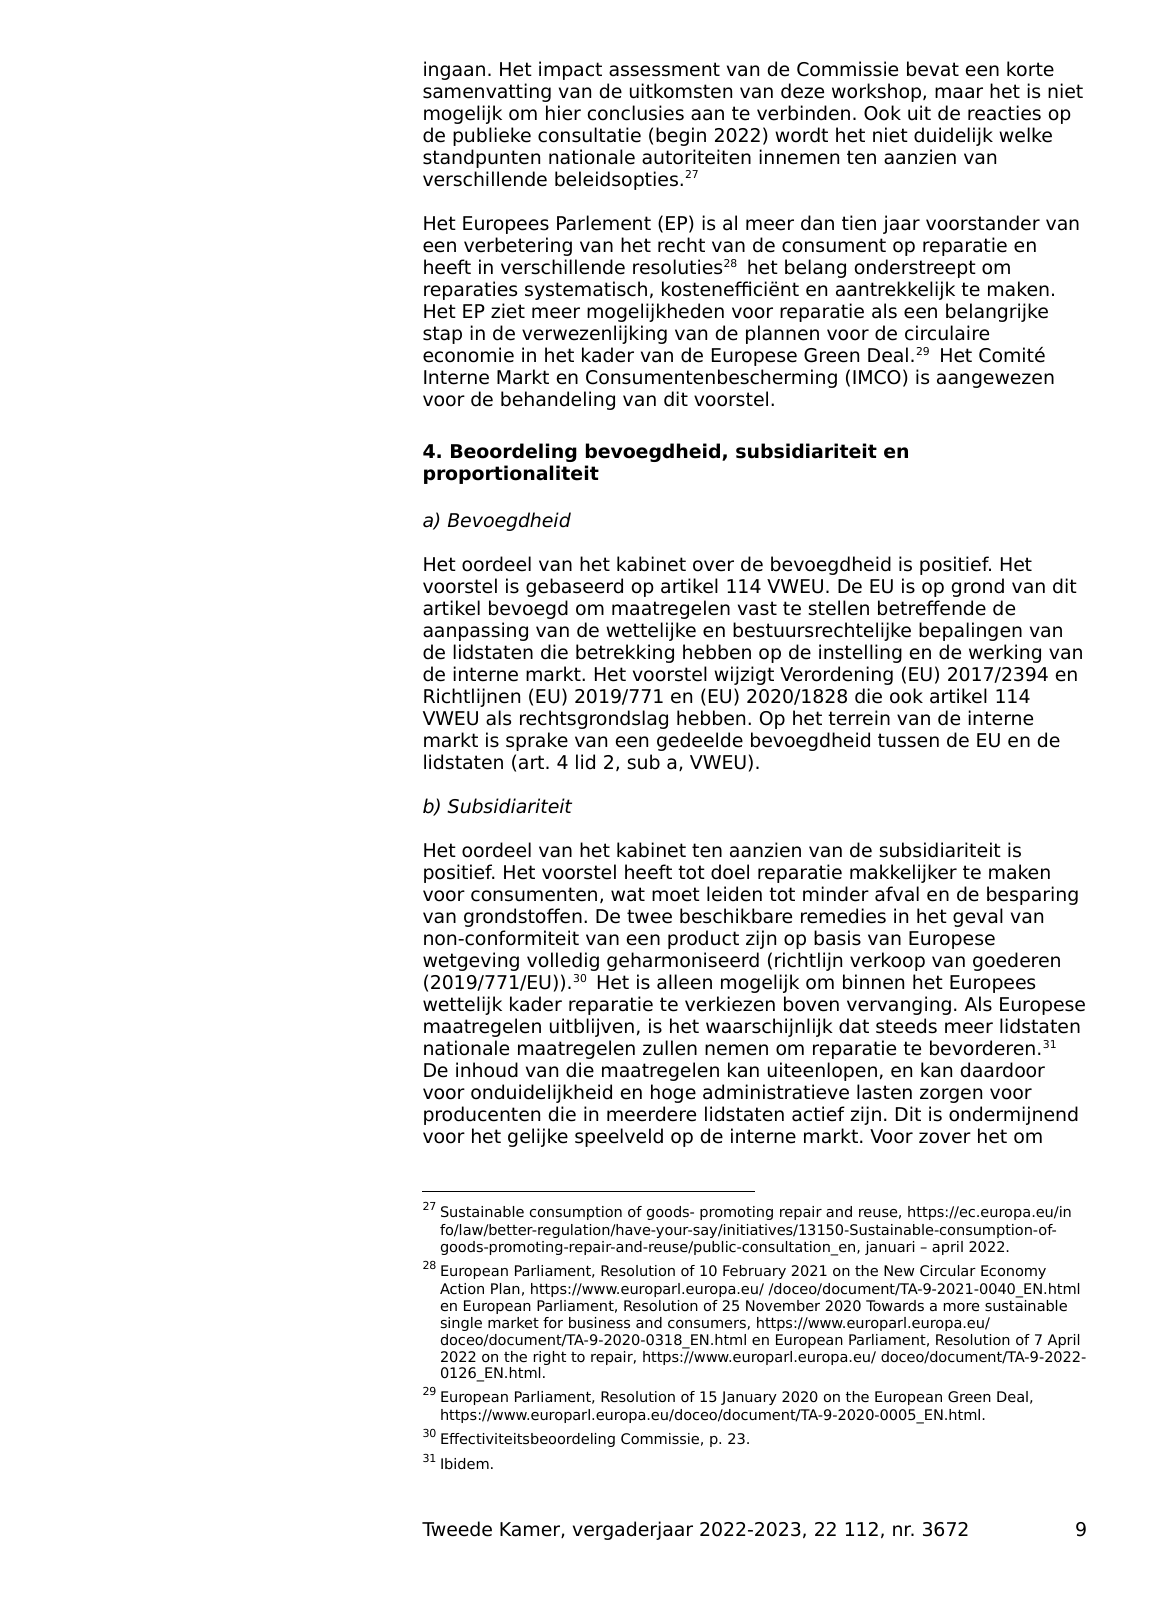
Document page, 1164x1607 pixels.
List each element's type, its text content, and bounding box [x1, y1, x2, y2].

text Het oordeel van het kabinet ten aanzien van de subsidiariteit is positief. Het voorstel heeft tot doel reparatie makkelijker te maken voor consumenten, wat moet leiden tot minder afval en de besparing van grondstoffen. De twee beschikbare remedies in het geval van non-conformiteit van een product zijn op basis van Europese wetgeving volledig geharmoniseerd (richtlijn verkoop van goederen (2019/771/EU)). Het is alleen mogelijk om binnen het Europees wettelijk kader reparatie te verkiezen boven vervanging. Als Europese maatregelen uitblijven, is het waarschijnlijk dat steeds meer lidstaten nationale maatregelen zullen nemen om reparatie te bevorderen. De inhoud van die maatregelen kan uiteenlopen, en kan daardoor voor onduidelijkheid en hoge administratieve lasten zorgen voor producenten die in meerdere lidstaten actief zijn. Dit is ondermijnend voor het gelijke speelveld op de interne markt. Voor zover het om [422, 840, 1087, 1148]
subtitle b) Subsidiariteit [422, 796, 1087, 818]
text Ibidem. [422, 1452, 1087, 1474]
text ingaan. Het impact assessment van de Commissie bevat een korte samenvatting van de uitkomsten van deze workshop, maar het is niet mogelijk om hier conclusies aan te verbinden. Ook uit de reacties op de publieke consultatie (begin 2022) wordt het niet duidelijk welke standpunten nationale autoriteiten innemen ten aanzien van verschillende beleidsopties. [422, 59, 1087, 191]
text Effectiviteitsbeoordeling Commissie, p. 23. [422, 1427, 1087, 1449]
text Sustainable consumption of goods- promoting repair and reuse, https://ec.europa.eu/in fo/law/better-regulation/have-your-say/initiatives/13150-Sustainable-consumption-of-goods-promoting-repair-and-reuse/public-consultation_en, januari – april 2022. [422, 1200, 1087, 1256]
text European Parliament, Resolution of 10 February 2021 on the New Circular Economy Action Plan, https://www.europarl.europa.eu/ /doceo/document/TA-9-2021-0040_EN.html en European Parliament, Resolution of 25 November 2020 Towards a more sustainable single market for business and consumers, https://www.europarl.europa.eu/ doceo/document/TA-9-2020-0318_EN.html en European Parliament, Resolution of 7 April 2022 on the right to repair, https://www.europarl.europa.eu/ doceo/document/TA-9-2022-0126_EN.html. [422, 1259, 1087, 1382]
text Het oordeel van het kabinet over de bevoegdheid is positief. Het voorstel is gebaseerd op artikel 114 VWEU. De EU is op grond van dit artikel bevoegd om maatregelen vast te stellen betreffende de aanpassing van de wettelijke en bestuursrechtelijke bepalingen van de lidstaten die betrekking hebben op de instelling en de werking van de interne markt. Het voorstel wijzigt Verordening (EU) 2017/2394 en Richtlijnen (EU) 2019/771 en (EU) 2020/1828 die ook artikel 114 VWEU als rechtsgrondslag hebben. Op het terrein van de interne markt is sprake van een gedeelde bevoegdheid tussen de EU en de lidstaten (art. 4 lid 2, sub a, VWEU). [422, 554, 1087, 774]
text European Parliament, Resolution of 15 January 2020 on the European Green Deal, https://www.europarl.europa.eu/doceo/document/TA-9-2020-0005_EN.html. [422, 1385, 1087, 1424]
subtitle a) Bevoegdheid [422, 510, 1087, 532]
subtitle 4. Beoordeling bevoegdheid, subsidiariteit en proportionaliteit [422, 441, 1087, 485]
text Het Europees Parlement (EP) is al meer dan tien jaar voorstander van een verbetering van het recht van de consument op reparatie en heeft in verschillende resoluties het belang onderstreept om reparaties systematisch, kostenefficiënt en aantrekkelijk te maken. Het EP ziet meer mogelijkheden voor reparatie als een belangrijke stap in de verwezenlijking van de plannen voor de circulaire economie in het kader van de Europese Green Deal. Het Comité Interne Markt en Consumentenbescherming (IMCO) is aangewezen voor de behandeling van dit voorstel. [422, 213, 1087, 411]
